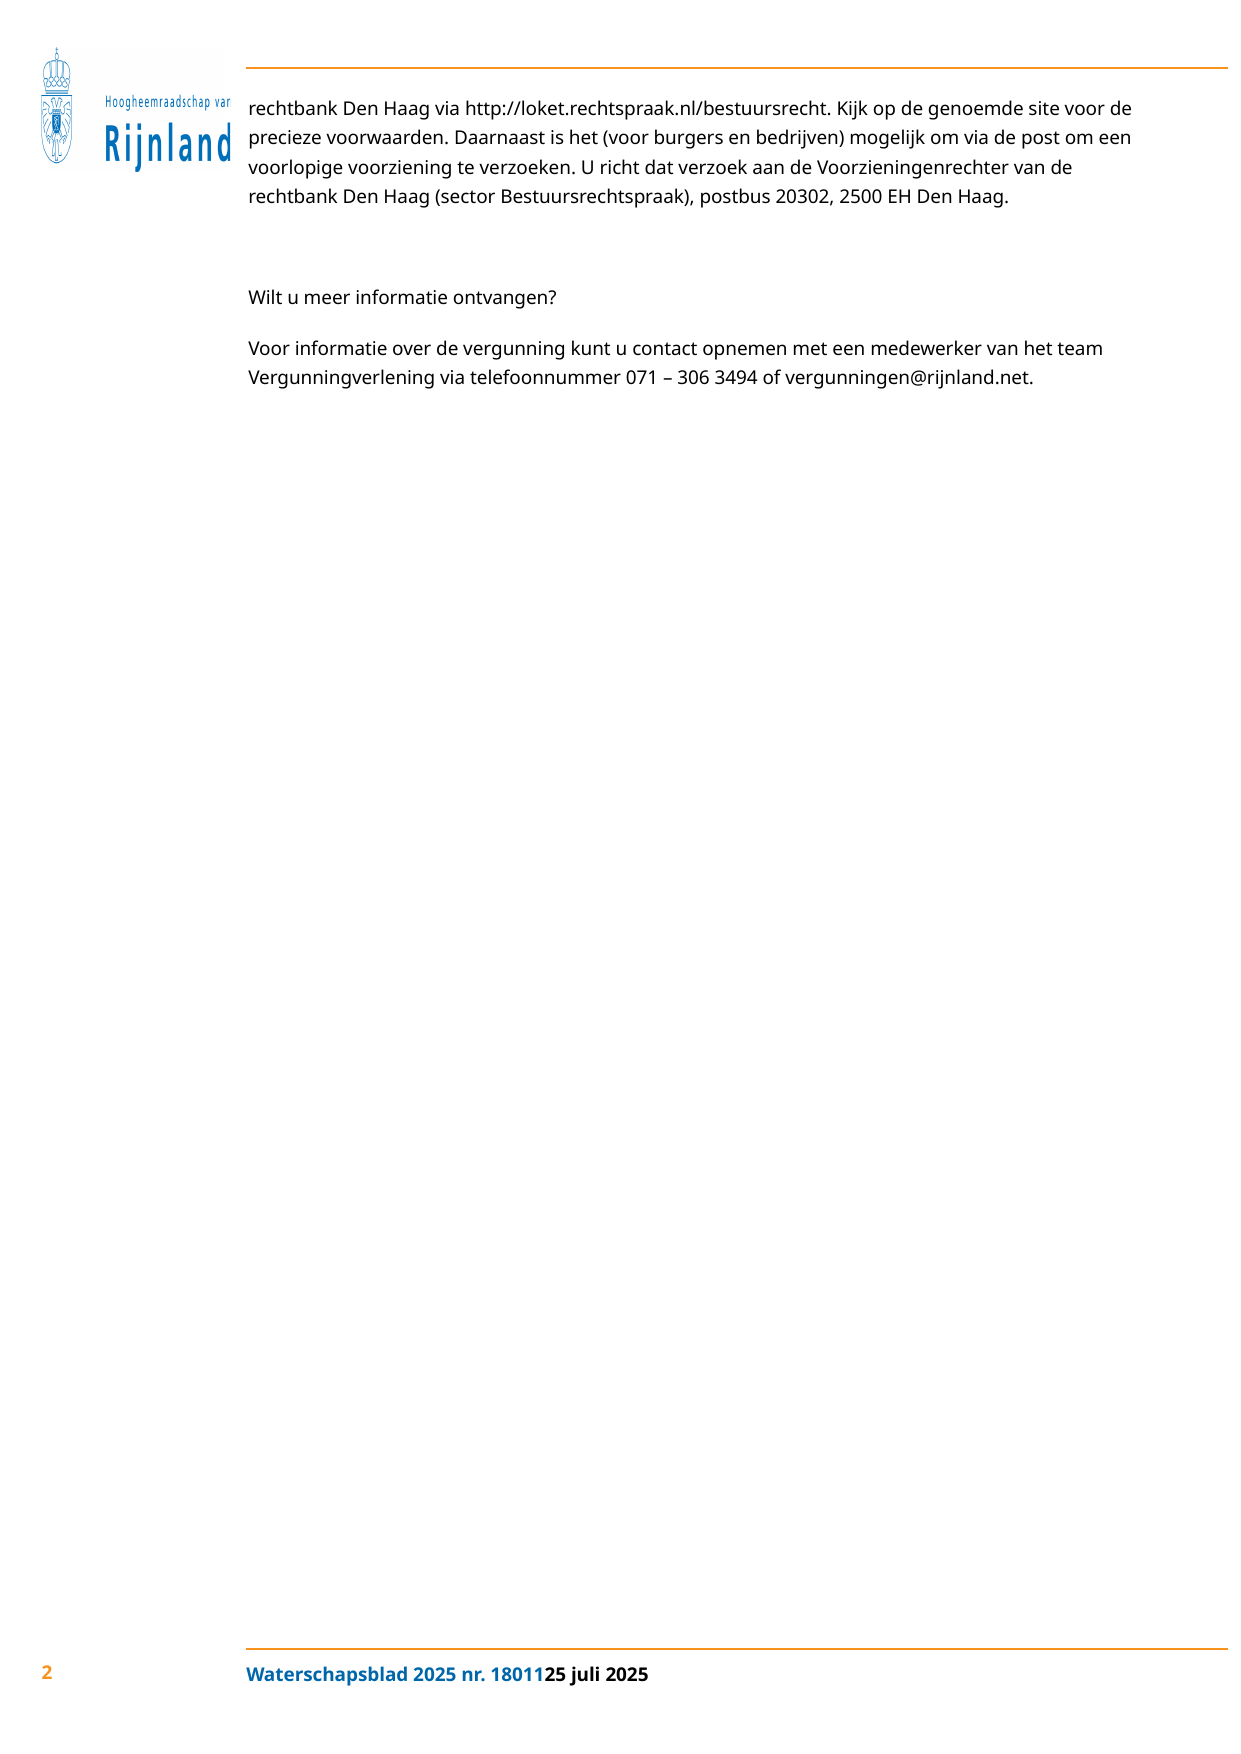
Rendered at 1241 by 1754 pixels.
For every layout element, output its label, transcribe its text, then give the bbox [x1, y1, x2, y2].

text Voor informatie over de vergunning kunt u contact opnemen met een medewerker van het team Vergunningverlening via telefoonnummer 071 – 306 3494 of vergunningen@rijnland.net. [248, 335, 1152, 390]
text Wilt u meer informatie ontvangen? [248, 284, 1152, 310]
text rechtbank Den Haag via http://loket.rechtspraak.nl/bestuursrecht. Kijk op de genoemde site voor de precieze voorwaarden. Daarnaast is het (voor burgers en bedrijven) mogelijk om via de post om een voorlopige voorziening te verzoeken. U richt dat verzoek aan de Voorzieningenrechter van de rechtbank Den Haag (sector Bestuursrechtspraak), postbus 20302, 2500 EH Den Haag. [248, 95, 1152, 209]
picture [41, 47, 231, 172]
